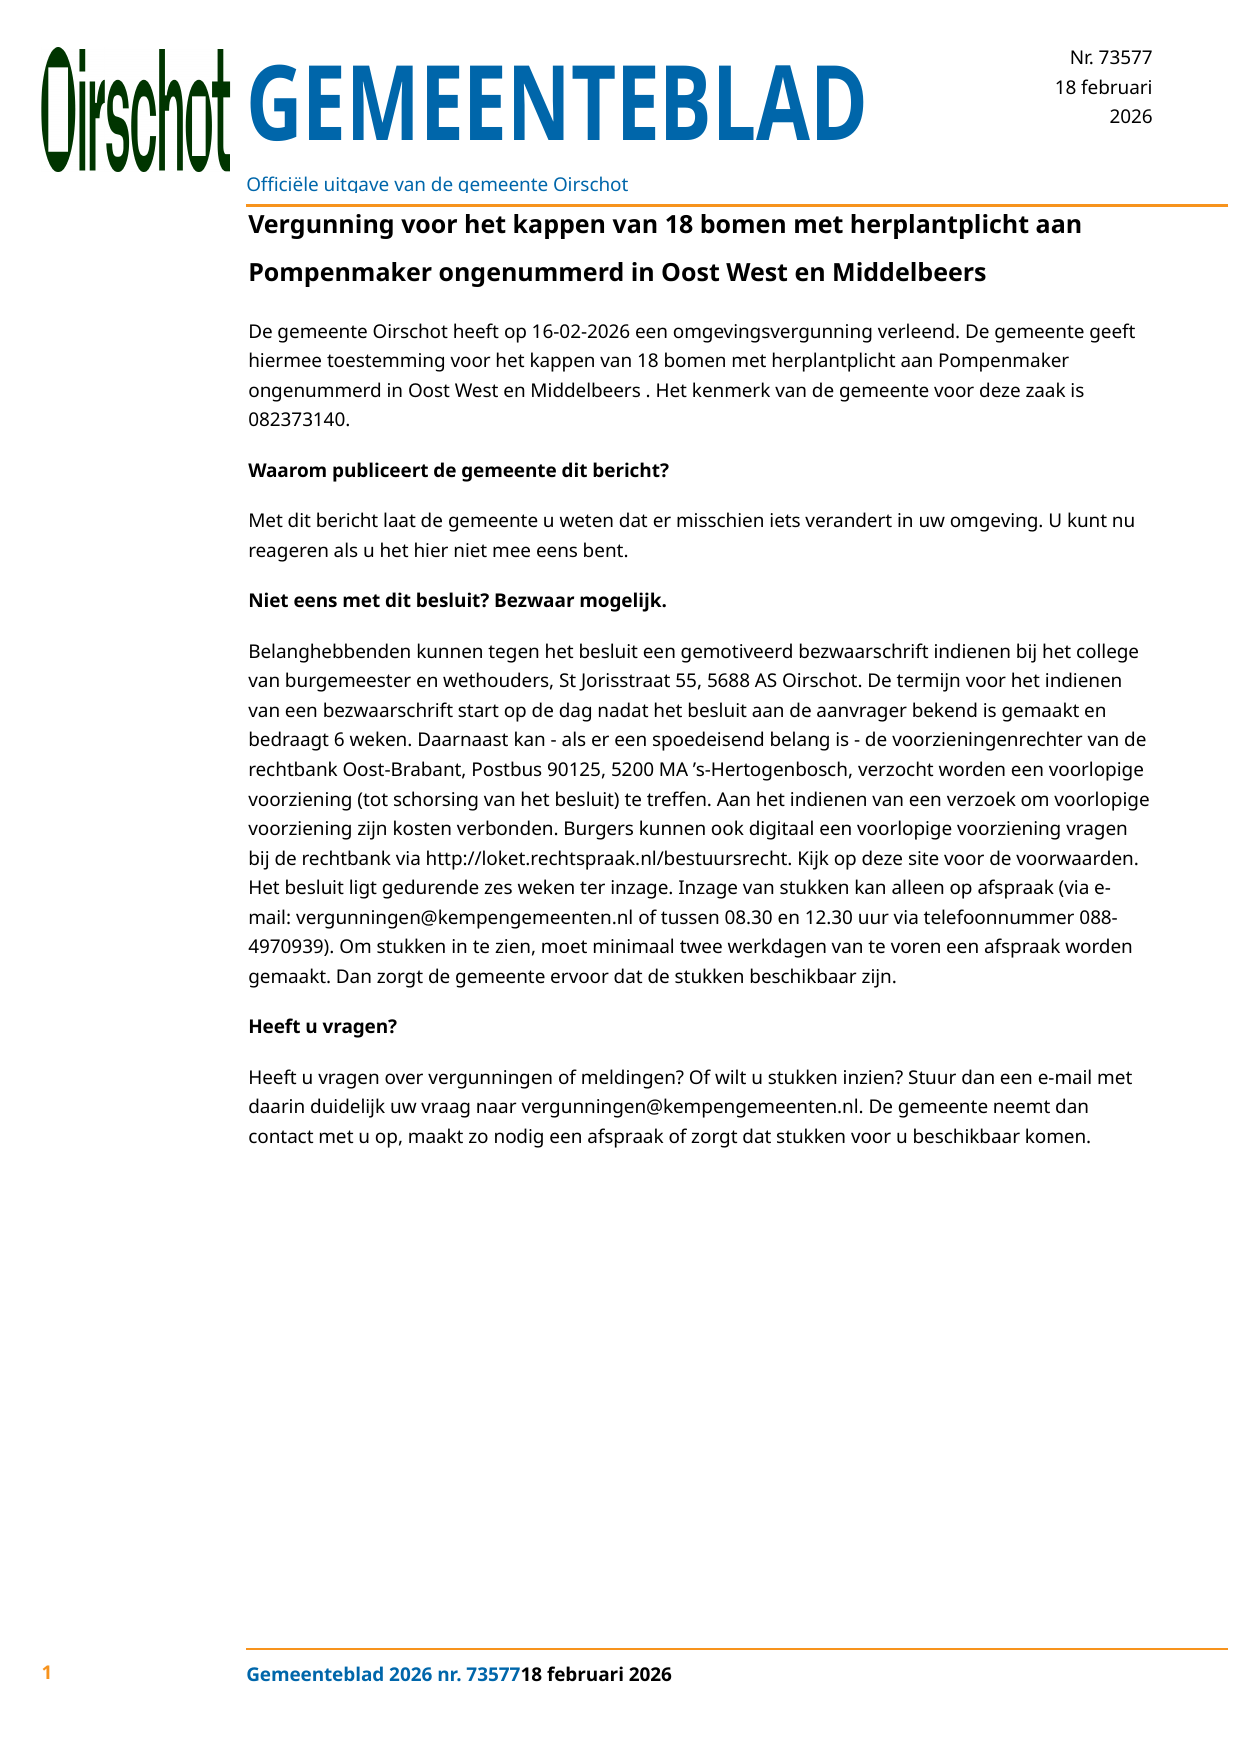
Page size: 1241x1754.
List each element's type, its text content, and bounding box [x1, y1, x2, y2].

text Waarom publiceert de gemeente dit bericht? [248, 457, 1152, 483]
text Heeft u vragen over vergunningen of meldingen? Of wilt u stukken inzien? Stuur dan een e-mail met daarin duidelijk uw vraag naar vergunningen@kempengemeenten.nl. De gemeente neemt dan contact met u op, maakt zo nodig een afspraak of zorgt dat stukken voor u beschikbaar komen. [248, 1064, 1152, 1149]
text De gemeente Oirschot heeft op 16-02-2026 een omgevingsvergunning verleend. De gemeente geeft hiermee toestemming voor het kappen van 18 bomen met herplantplicht aan Pompenmaker ongenummerd in Oost West en Middelbeers . Het kenmerk van de gemeente voor deze zaak is 082373140. [248, 318, 1152, 432]
text Niet eens met dit besluit? Bezwaar mogelijk. [248, 587, 1152, 613]
text Vergunning voor het kappen van 18 bomen met herplantplicht aan Pompenmaker ongenummerd in Oost West en Middelbeers [248, 207, 1152, 288]
text Met dit bericht laat de gemeente u weten dat er misschien iets verandert in uw omgeving. U kunt nu reageren als u het hier niet mee eens bent. [248, 507, 1152, 563]
text Belanghebbenden kunnen tegen het besluit een gemotiveerd bezwaarschrift indienen bij het college van burgemeester en wethouders, St Jorisstraat 55, 5688 AS Oirschot. De termijn voor het indienen van een bezwaarschrift start op de dag nadat het besluit aan de aanvrager bekend is gemaakt en bedraagt 6 weken. Daarnaast kan - als er een spoedeisend belang is - de voorzieningenrechter van de rechtbank Oost-Brabant, Postbus 90125, 5200 MA ’s-Hertogenbosch, verzocht worden een voorlopige voorziening (tot schorsing van het besluit) te treffen. Aan het indienen van een verzoek om voorlopige voorziening zijn kosten verbonden. Burgers kunnen ook digitaal een voorlopige voorziening vragen bij de rechtbank via http://loket.rechtspraak.nl/bestuursrecht. Kijk op deze site voor de voorwaarden. Het besluit ligt gedurende zes weken ter inzage. Inzage van stukken kan alleen op afspraak (via e-mail: vergunningen@kempengemeenten.nl of tussen 08.30 en 12.30 uur via telefoonnummer 088-4970939). Om stukken in te zien, moet minimaal twee werkdagen van te voren een afspraak worden gemaakt. Dan zorgt de gemeente ervoor dat de stukken beschikbaar zijn. [248, 638, 1152, 989]
picture [41, 47, 231, 172]
text Heeft u vragen? [248, 1014, 1152, 1039]
